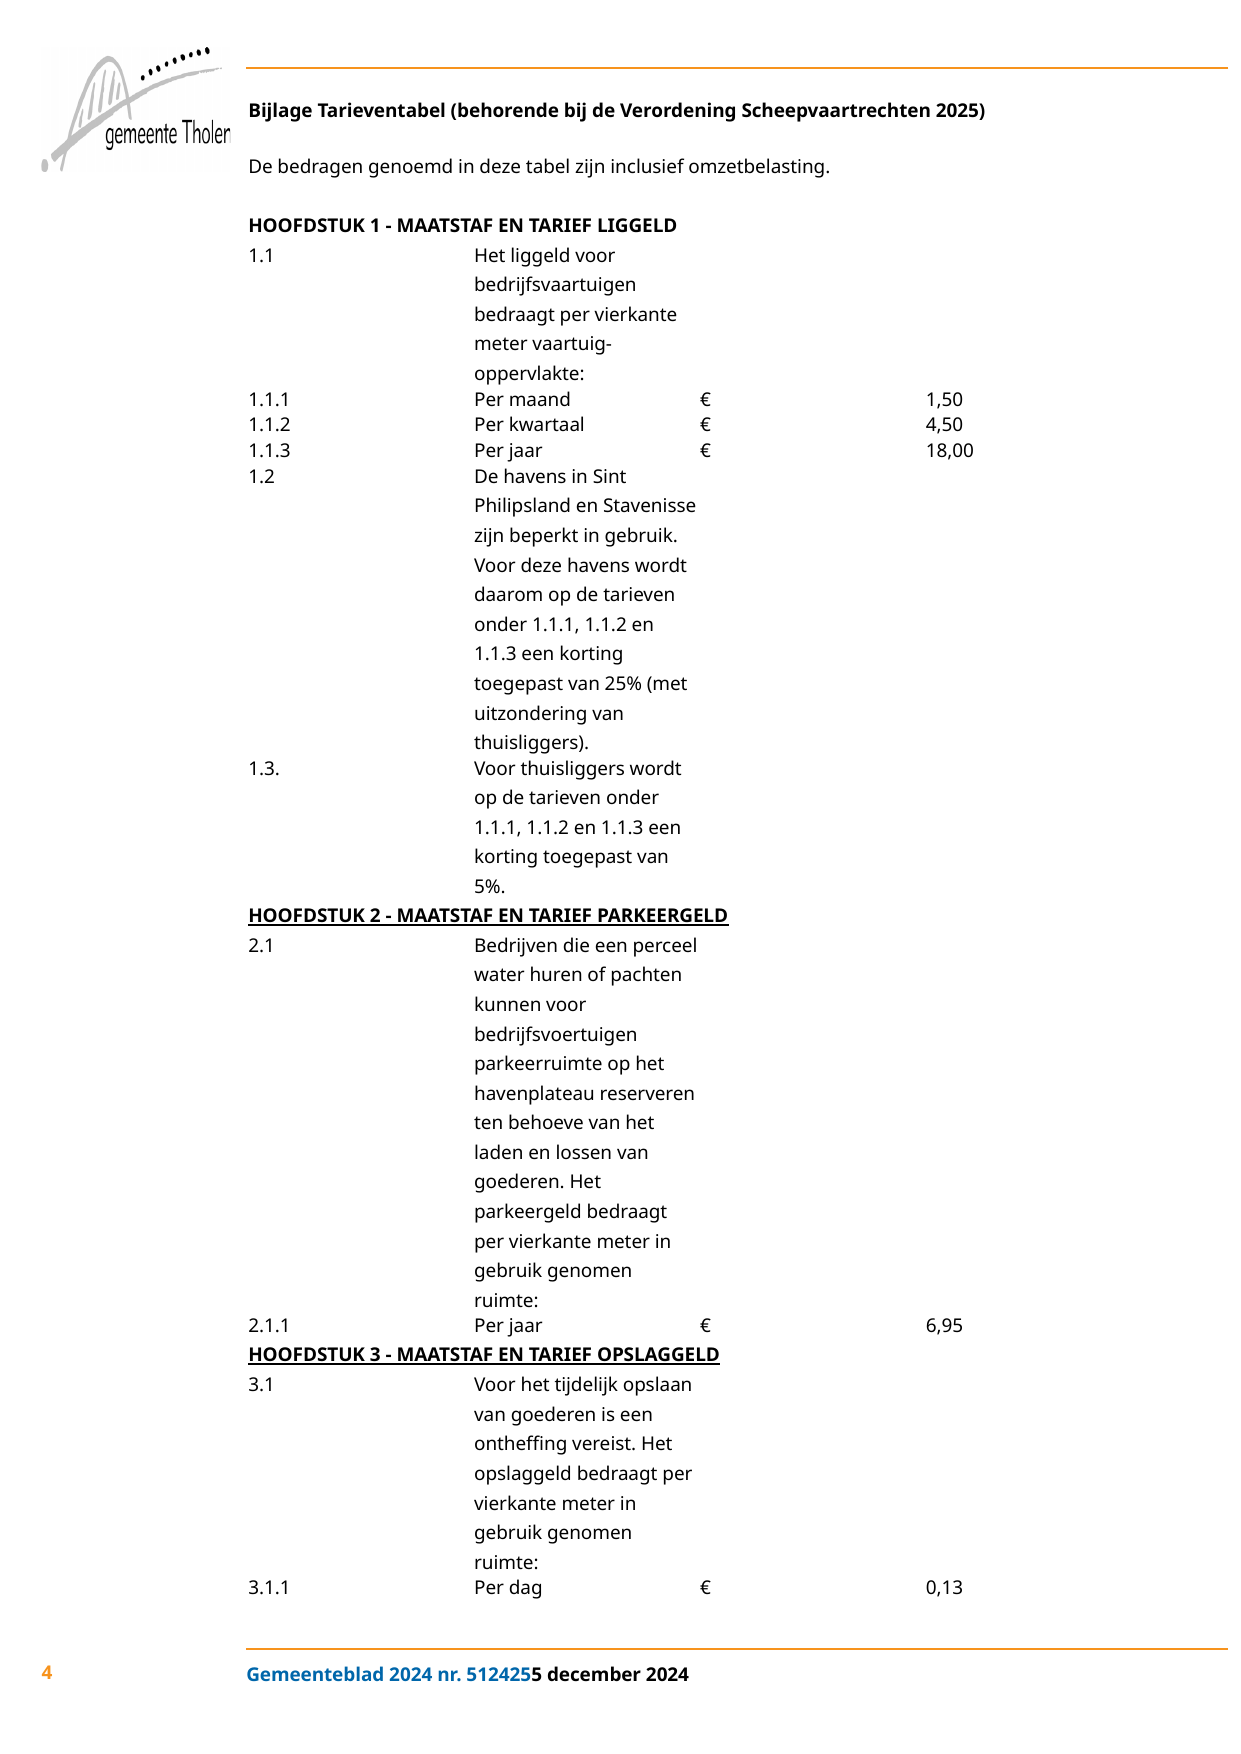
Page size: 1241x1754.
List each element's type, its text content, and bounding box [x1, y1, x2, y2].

table_header 1.1 [248, 242, 474, 386]
table_header Voor het tijdelijk opslaan van goederen is een ontheffing vereist. Het opslaggeld bedraagt per vierkante meter in gebruik genomen ruimte: [474, 1371, 700, 1574]
table_cell Voor thuisliggers wordt op de tarieven onder 1.1.1, 1.1.2 en 1.1.3 een korting toegepast van 5%. [474, 755, 700, 899]
table_cell € [700, 412, 926, 437]
text HOOFDSTUK 2 - MAATSTAF EN TARIEF PARKEERGELD [248, 902, 1152, 928]
table_cell 2.1.1 [248, 1313, 474, 1338]
table_cell 3.1.1 [248, 1575, 474, 1600]
table_cell € [700, 386, 926, 412]
table_header Het liggeld voor bedrijfsvaartuigen bedraagt per vierkante meter vaartuig-oppervlakte: [474, 242, 700, 386]
table_header [926, 1371, 1152, 1574]
text HOOFDSTUK 3 - MAATSTAF EN TARIEF OPSLAGGELD [248, 1342, 1152, 1367]
table_cell 1.3. [248, 755, 474, 899]
table_cell € [700, 1313, 926, 1338]
table_header 3.1 [248, 1371, 474, 1574]
table_cell Per dag [474, 1575, 700, 1600]
table_cell 1.1.3 [248, 437, 474, 463]
table_cell 0,13 [926, 1575, 1152, 1600]
table_cell 4,50 [926, 412, 1152, 437]
table_cell 1.1.2 [248, 412, 474, 437]
table_header 2.1 [248, 932, 474, 1313]
table_cell Per kwartaal [474, 412, 700, 437]
table_cell 18,00 [926, 437, 1152, 463]
table_cell Per jaar [474, 1313, 700, 1338]
table_cell [700, 755, 926, 899]
text De bedragen genoemd in deze tabel zijn inclusief omzetbelasting. [248, 153, 1152, 179]
text Bijlage Tarieventabel (behorende bij de Verordening Scheepvaartrechten 2025) [248, 95, 1152, 123]
table_header [700, 242, 926, 386]
table_header [700, 1371, 926, 1574]
table_header Bedrijven die een perceel water huren of pachten kunnen voor bedrijfsvoertuigen parkeerruimte op het havenplateau reserveren ten behoeve van het laden en lossen van goederen. Het parkeergeld bedraagt per vierkante meter in gebruik genomen ruimte: [474, 932, 700, 1313]
table_cell 1.2 [248, 463, 474, 755]
table_cell 1,50 [926, 386, 1152, 412]
table_cell Per maand [474, 386, 700, 412]
table_cell 1.1.1 [248, 386, 474, 412]
table_cell € [700, 437, 926, 463]
table_cell [926, 755, 1152, 899]
text HOOFDSTUK 1 - MAATSTAF EN TARIEF LIGGELD [248, 212, 1152, 238]
picture [41, 47, 231, 172]
table_cell Per jaar [474, 437, 700, 463]
table_cell [700, 463, 926, 755]
table_cell De havens in Sint Philipsland en Stavenisse zijn beperkt in gebruik. Voor deze havens wordt daarom op de tarieven onder 1.1.1, 1.1.2 en 1.1.3 een korting toegepast van 25% (met uitzondering van thuisliggers). [474, 463, 700, 755]
table_header [700, 932, 926, 1313]
table_cell € [700, 1575, 926, 1600]
table_cell [926, 463, 1152, 755]
table_header [926, 932, 1152, 1313]
table_cell 6,95 [926, 1313, 1152, 1338]
table_header [926, 242, 1152, 386]
